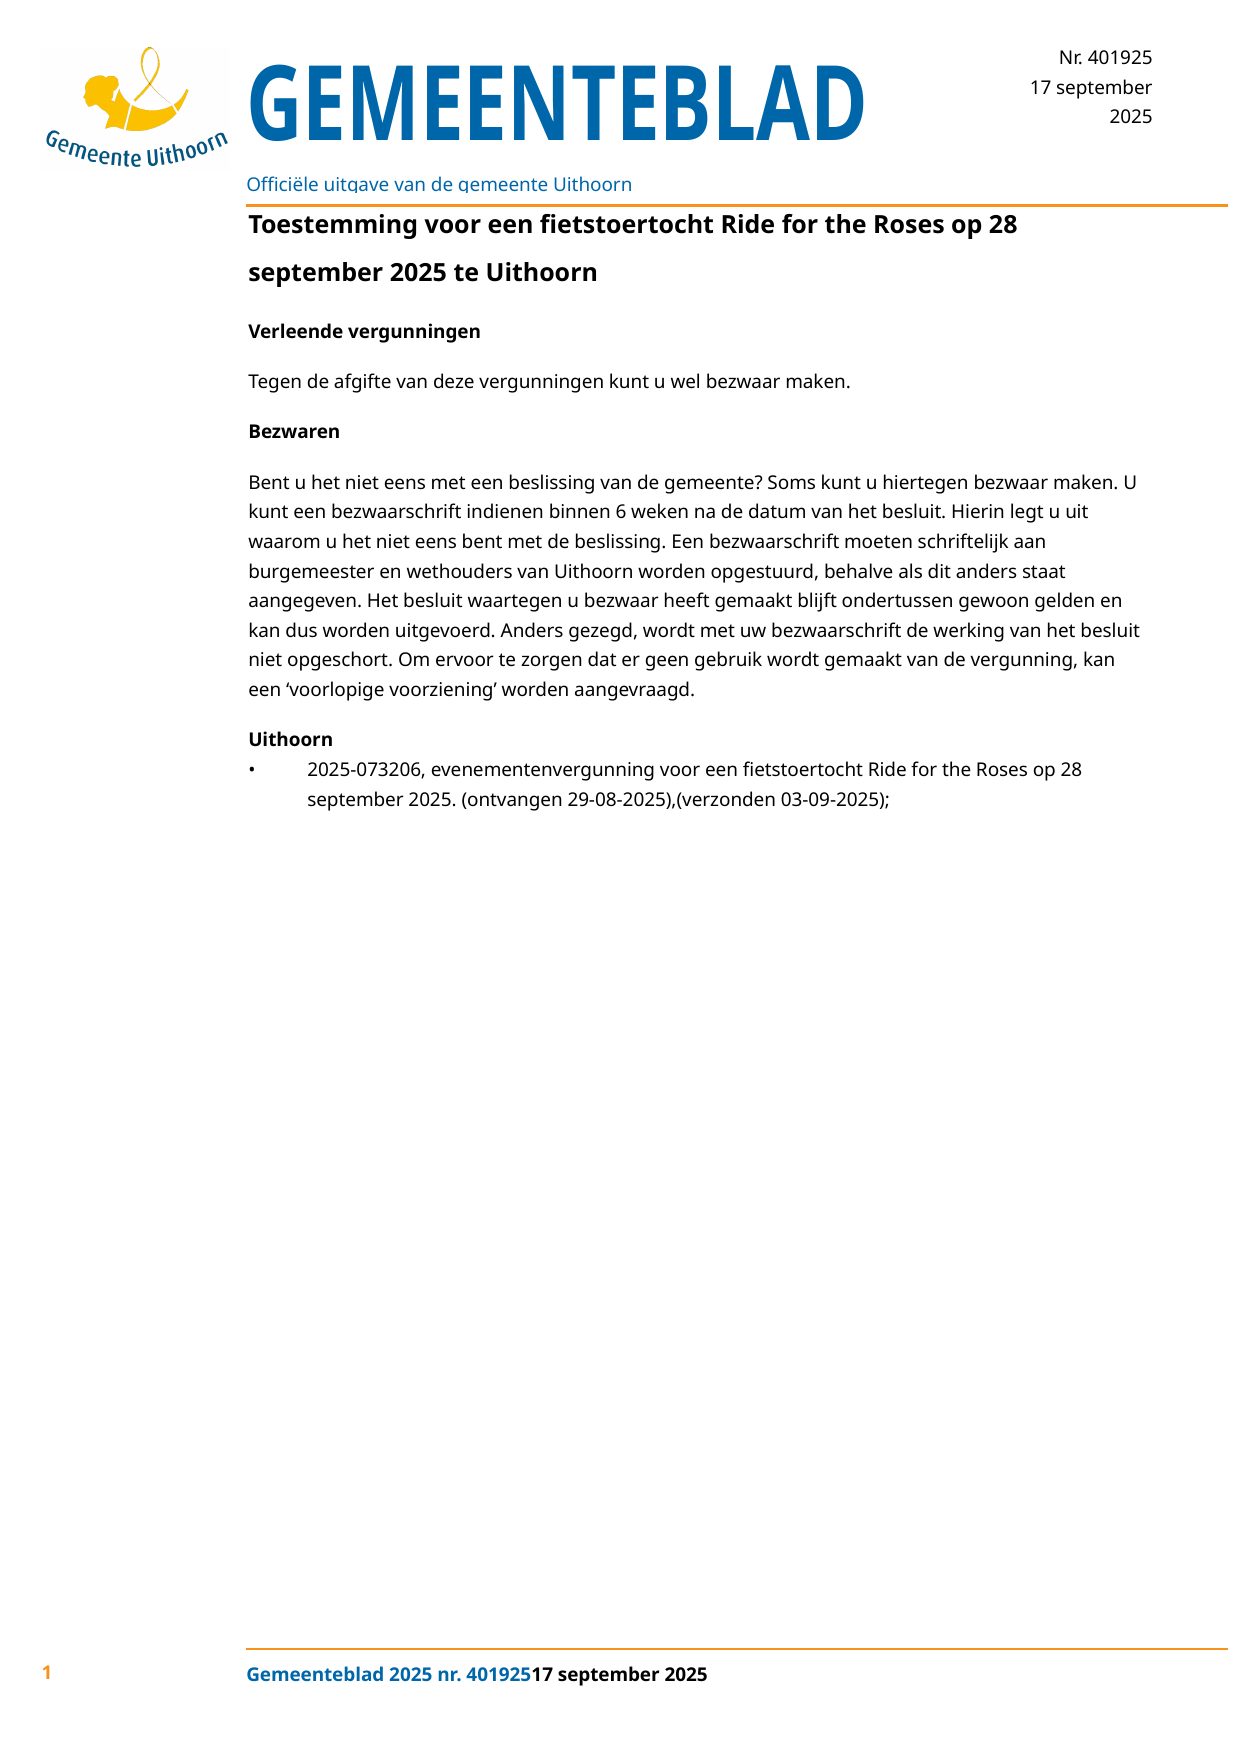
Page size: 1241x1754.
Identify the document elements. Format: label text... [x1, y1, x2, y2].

text Bent u het niet eens met een beslissing van de gemeente? Soms kunt u hiertegen bezwaar maken. U kunt een bezwaarschrift indienen binnen 6 weken na de datum van het besluit. Hierin legt u uit waarom u het niet eens bent met de beslissing. Een bezwaarschrift moeten schriftelijk aan burgemeester en wethouders van Uithoorn worden opgestuurd, behalve als dit anders staat aangegeven. Het besluit waartegen u bezwaar heeft gemaakt blijft ondertussen gewoon gelden en kan dus worden uitgevoerd. Anders gezegd, wordt met uw bezwaarschrift de werking van het besluit niet opgeschort. Om ervoor te zorgen dat er geen gebruik wordt gemaakt van de vergunning, kan een ‘voorlopige voorziening’ worden aangevraagd. [248, 469, 1152, 702]
text Uithoorn [248, 727, 1152, 752]
text Verleende vergunningen [248, 318, 1152, 344]
picture [41, 47, 231, 172]
list 2025-073206, evenementenvergunning voor een fietstoertocht Ride for the Roses op 28 september 2025. (ontvangen 29-08-2025),(verzonden 03-09-2025); [248, 756, 1152, 812]
text Bezwaren [248, 419, 1152, 444]
text Tegen de afgifte van deze vergunningen kunt u wel bezwaar maken. [248, 368, 1152, 394]
text Toestemming voor een fietstoertocht Ride for the Roses op 28 september 2025 te Uithoorn [248, 207, 1152, 288]
